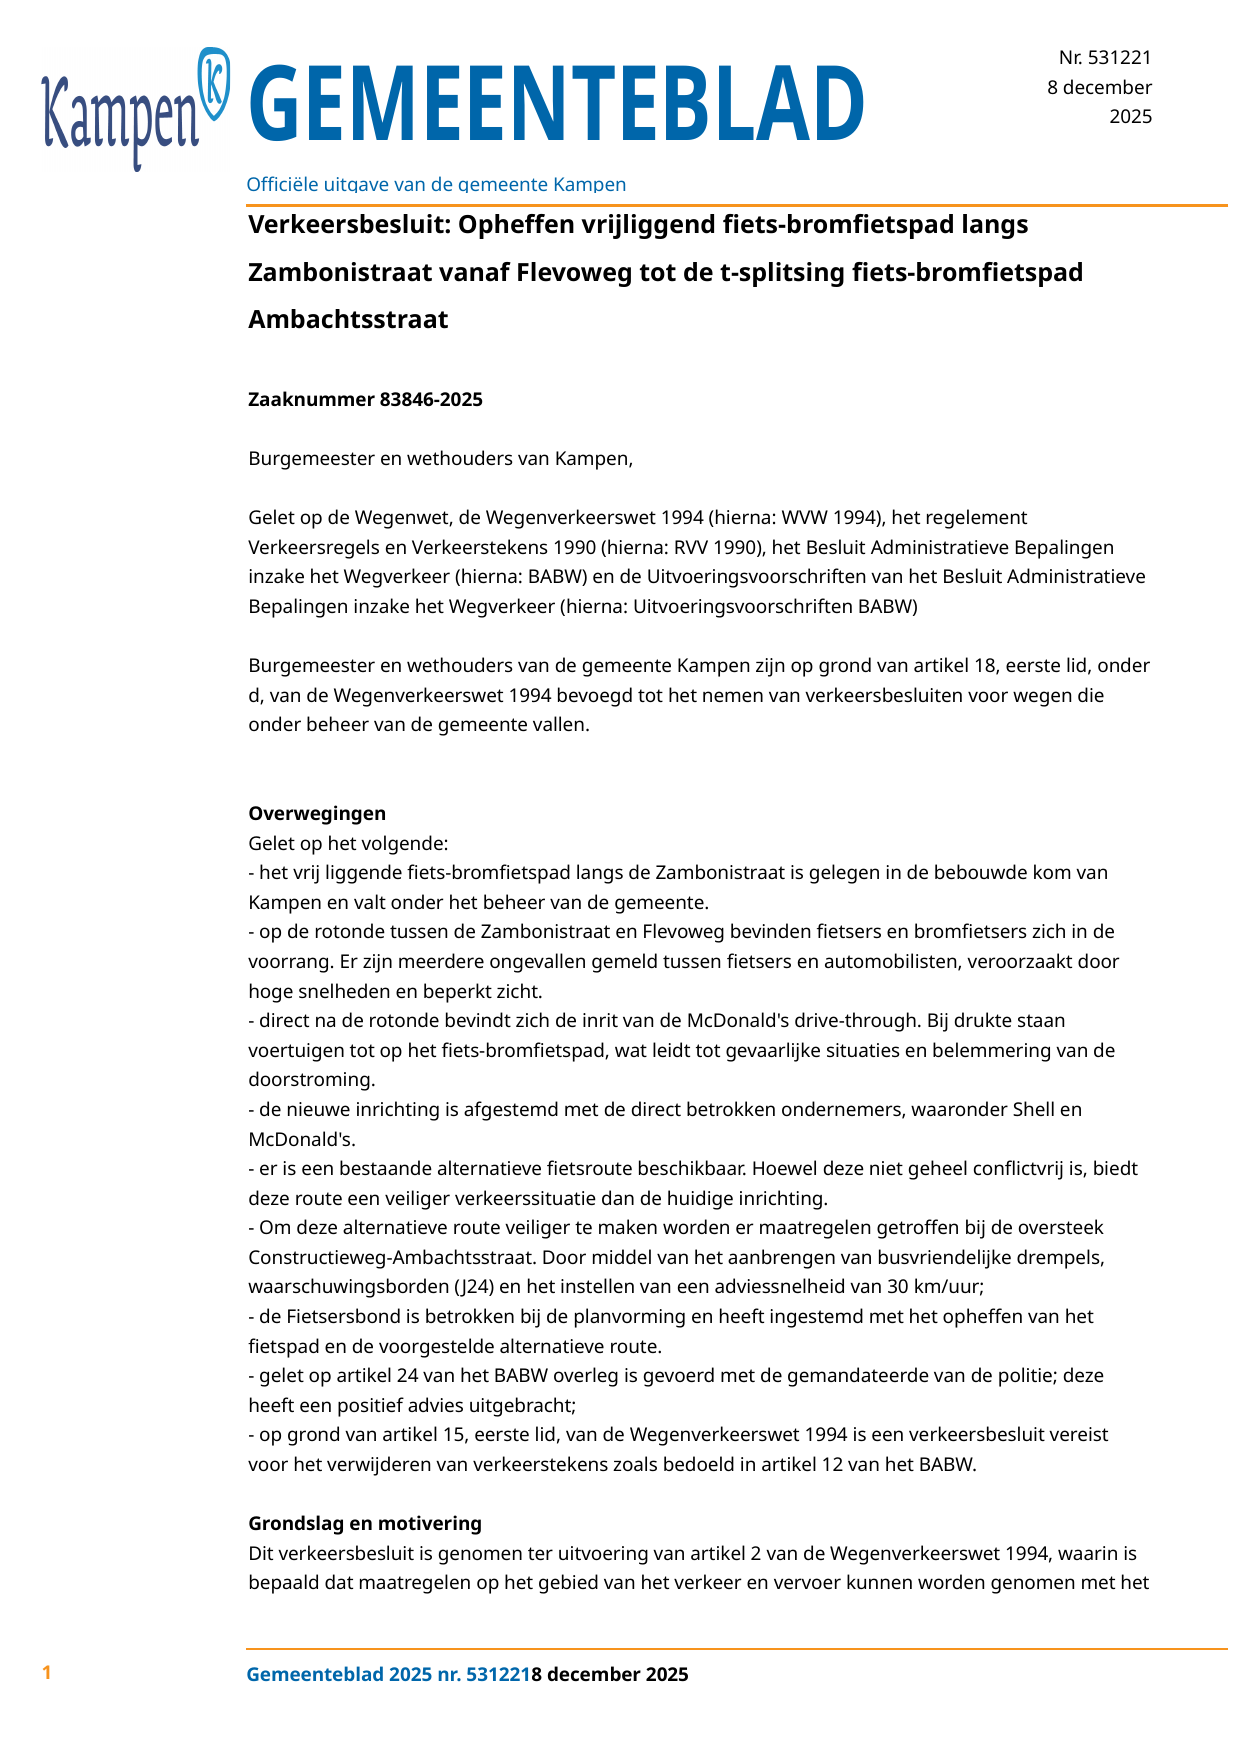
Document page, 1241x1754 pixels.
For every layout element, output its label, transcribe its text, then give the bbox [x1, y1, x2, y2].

text Overwegingen [248, 800, 1152, 826]
text Gelet op de Wegenwet, de Wegenverkeerswet 1994 (hierna: WVW 1994), het regelement Verkeersregels en Verkeerstekens 1990 (hierna: RVV 1990), het Besluit Administratieve Bepalingen inzake het Wegverkeer (hierna: BABW) en de Uitvoeringsvoorschriften van het Besluit Administratieve Bepalingen inzake het Wegverkeer (hierna: Uitvoeringsvoorschriften BABW) [248, 504, 1152, 619]
text - direct na de rotonde bevindt zich de inrit van de McDonald's drive-through. Bij drukte staan voertuigen tot op het fiets-bromfietspad, wat leidt tot gevaarlijke situaties en belemmering van de doorstroming. [248, 1007, 1152, 1092]
text Burgemeester en wethouders van de gemeente Kampen zijn op grond van artikel 18, eerste lid, onder d, van de Wegenverkeerswet 1994 bevoegd tot het nemen van verkeersbesluiten voor wegen die onder beheer van de gemeente vallen. [248, 652, 1152, 737]
text - op de rotonde tussen de Zambonistraat en Flevoweg bevinden fietsers en bromfietsers zich in de voorrang. Er zijn meerdere ongevallen gemeld tussen fietsers en automobilisten, veroorzaakt door hoge snelheden en beperkt zicht. [248, 919, 1152, 1004]
text - Om deze alternatieve route veiliger te maken worden er maatregelen getroffen bij de oversteek Constructieweg-Ambachtsstraat. Door middel van het aanbrengen van busvriendelijke drempels, waarschuwingsborden (J24) en het instellen van een adviessnelheid van 30 km/uur; [248, 1214, 1152, 1299]
text - de Fietsersbond is betrokken bij de planvorming en heeft ingestemd met het opheffen van het fietspad en de voorgestelde alternatieve route. [248, 1303, 1152, 1359]
text Verkeersbesluit: Opheffen vrijliggend fiets-bromfietspad langs Zambonistraat vanaf Flevoweg tot de t-splitsing fiets-bromfietspad Ambachtsstraat [248, 207, 1152, 336]
picture [41, 47, 231, 172]
text - op grond van artikel 15, eerste lid, van de Wegenverkeerswet 1994 is een verkeersbesluit vereist voor het verwijderen van verkeerstekens zoals bedoeld in artikel 12 van het BABW. [248, 1422, 1152, 1477]
text Burgemeester en wethouders van Kampen, [248, 445, 1152, 471]
text Dit verkeersbesluit is genomen ter uitvoering van artikel 2 van de Wegenverkeerswet 1994, waarin is bepaald dat maatregelen op het gebied van het verkeer en vervoer kunnen worden genomen met het [248, 1540, 1152, 1595]
text Gelet op het volgende: [248, 830, 1152, 856]
text - er is een bestaande alternatieve fietsroute beschikbaar. Hoewel deze niet geheel conflictvrij is, biedt deze route een veiliger verkeerssituatie dan de huidige inrichting. [248, 1155, 1152, 1211]
text Zaaknummer 83846-2025 [248, 386, 1152, 412]
text Grondslag en motivering [248, 1510, 1152, 1536]
text - gelet op artikel 24 van het BABW overleg is gevoerd met de gemandateerde van de politie; deze heeft een positief advies uitgebracht; [248, 1362, 1152, 1418]
text - de nieuwe inrichting is afgestemd met de direct betrokken ondernemers, waaronder Shell en McDonald's. [248, 1096, 1152, 1152]
text - het vrij liggende fiets-bromfietspad langs de Zambonistraat is gelegen in de bebouwde kom van Kampen en valt onder het beheer van de gemeente. [248, 859, 1152, 915]
